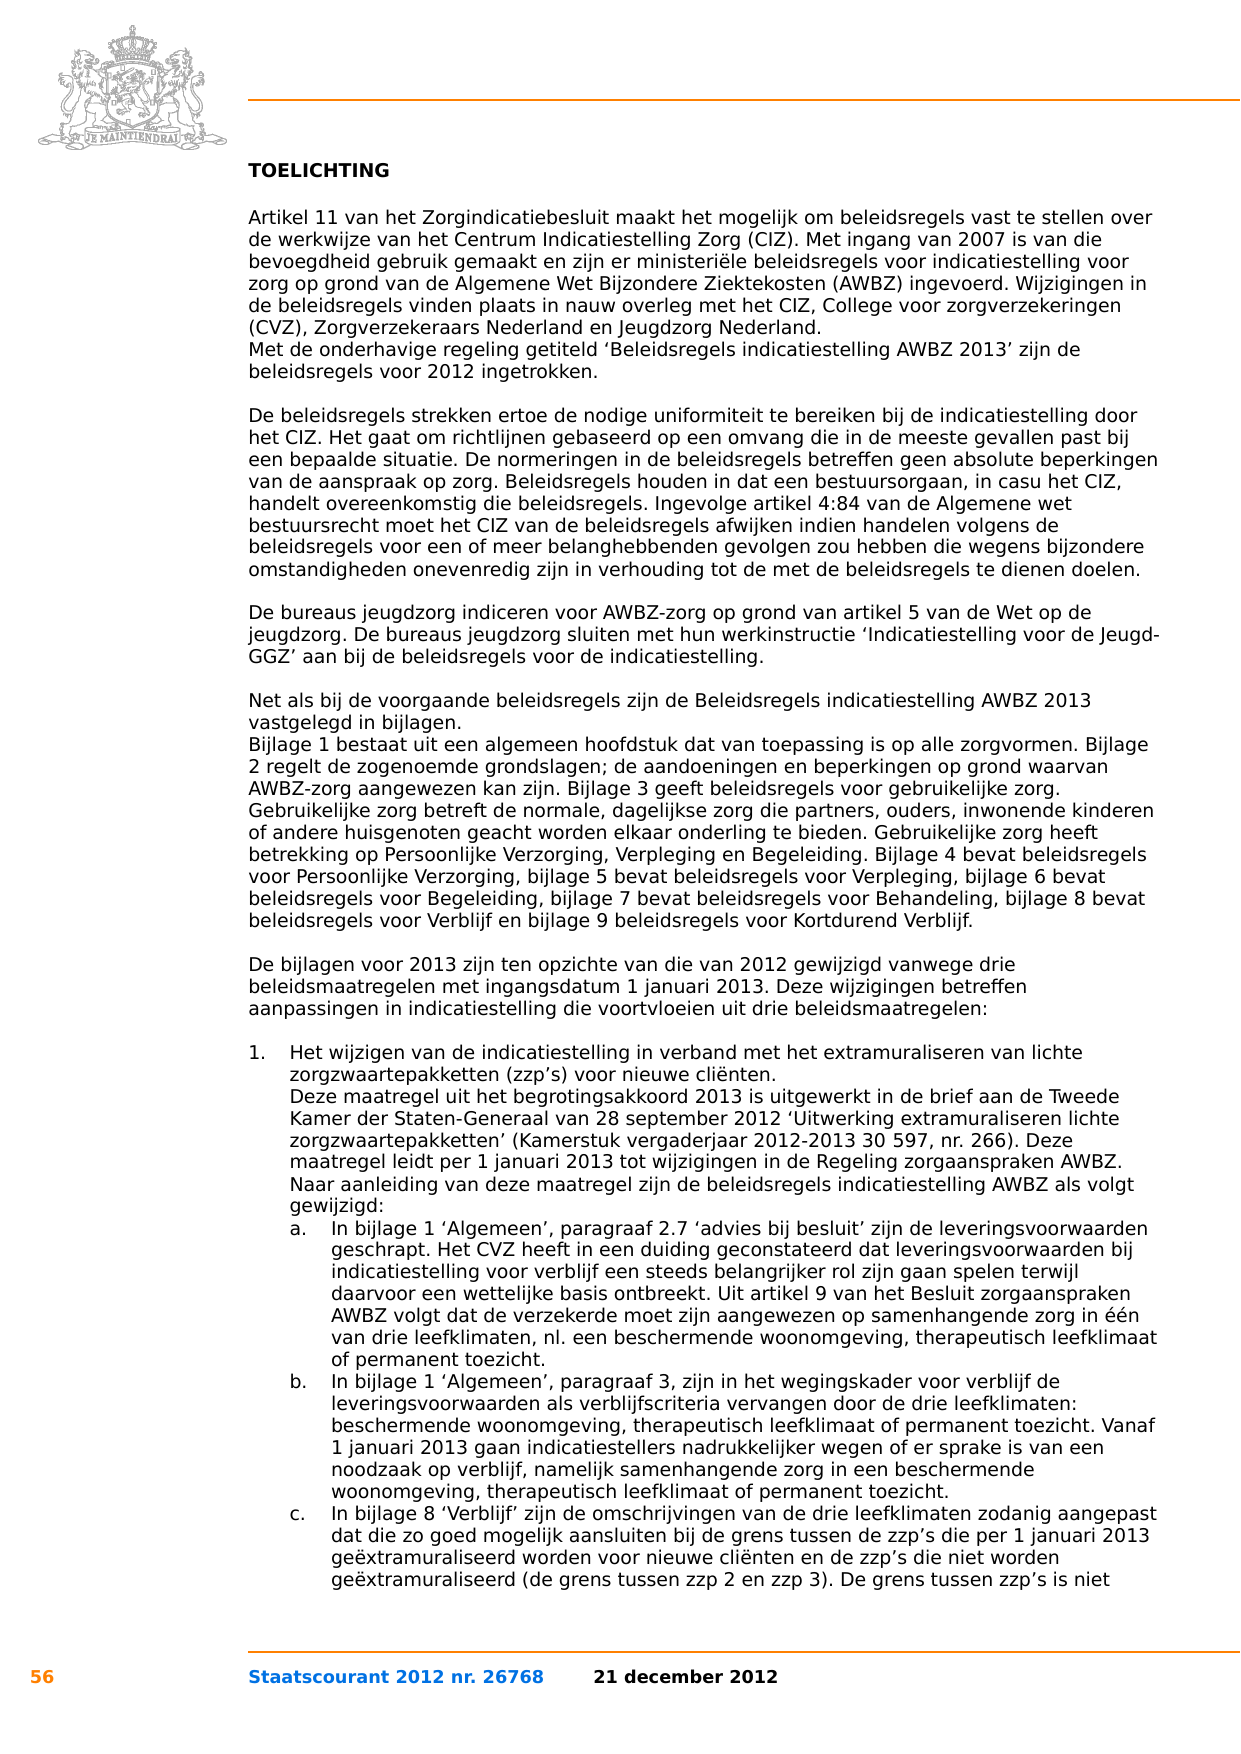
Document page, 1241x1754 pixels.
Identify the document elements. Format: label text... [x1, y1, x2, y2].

text a. In bijlage 1 ‘Algemeen’, paragraaf 2.7 ‘advies bij besluit’ zijn de leveringsvoorwaarden geschrapt. Het CVZ heeft in een duiding geconstateerd dat leveringsvoorwaarden bij indicatiestelling voor verblijf een steeds belangrijker rol zijn gaan spelen terwijl daarvoor een wettelijke basis ontbreekt. Uit artikel 9 van het Besluit zorgaanspraken AWBZ volgt dat de verzekerde moet zijn aangewezen op samenhangende zorg in één van drie leefklimaten, nl. een beschermende woonomgeving, therapeutisch leefklimaat of permanent toezicht. [289, 1217, 1163, 1371]
subtitle TOELICHTING [248, 160, 1163, 182]
picture [38, 25, 227, 150]
text Met de onderhavige regeling getiteld ‘Beleidsregels indicatiestelling AWBZ 2013’ zijn de beleidsregels voor 2012 ingetrokken. [248, 339, 1163, 383]
text Artikel 11 van het Zorgindicatiebesluit maakt het mogelijk om beleidsregels vast te stellen over de werkwijze van het Centrum Indicatiestelling Zorg (CIZ). Met ingang van 2007 is van die bevoegdheid gebruik gemaakt en zijn er ministeriële beleidsregels voor indicatiestelling voor zorg op grond van de Algemene Wet Bijzondere Ziektekosten (AWBZ) ingevoerd. Wijzigingen in de beleidsregels vinden plaats in nauw overleg met het CIZ, College voor zorgverzekeringen (CVZ), Zorgverzekeraars Nederland en Jeugdzorg Nederland. [248, 207, 1163, 339]
text De bureaus jeugdzorg indiceren voor AWBZ-zorg op grond van artikel 5 van de Wet op de jeugdzorg. De bureaus jeugdzorg sluiten met hun werkinstructie ‘Indicatiestelling voor de Jeugd-GGZ’ aan bij de beleidsregels voor de indicatiestelling. [248, 602, 1163, 668]
text 1. Het wijzigen van de indicatiestelling in verband met het extramuraliseren van lichte zorgzwaartepakketten (zzp’s) voor nieuwe cliënten. [248, 1042, 1163, 1086]
text De bijlagen voor 2013 zijn ten opzichte van die van 2012 gewijzigd vanwege drie beleidsmaatregelen met ingangsdatum 1 januari 2013. Deze wijzigingen betreffen aanpassingen in indicatiestelling die voortvloeien uit drie beleidsmaatregelen: [248, 954, 1163, 1020]
text Bijlage 1 bestaat uit een algemeen hoofdstuk dat van toepassing is op alle zorgvormen. Bijlage 2 regelt de zogenoemde grondslagen; de aandoeningen en beperkingen op grond waarvan AWBZ-zorg aangewezen kan zijn. Bijlage 3 geeft beleidsregels voor gebruikelijke zorg. Gebruikelijke zorg betreft de normale, dagelijkse zorg die partners, ouders, inwonende kinderen of andere huisgenoten geacht worden elkaar onderling te bieden. Gebruikelijke zorg heeft betrekking op Persoonlijke Verzorging, Verpleging en Begeleiding. Bijlage 4 bevat beleidsregels voor Persoonlijke Verzorging, bijlage 5 bevat beleidsregels voor Verpleging, bijlage 6 bevat beleidsregels voor Begeleiding, bijlage 7 bevat beleidsregels voor Behandeling, bijlage 8 bevat beleidsregels voor Verblijf en bijlage 9 beleidsregels voor Kortdurend Verblijf. [248, 734, 1163, 932]
text c. In bijlage 8 ‘Verblijf’ zijn de omschrijvingen van de drie leefklimaten zodanig aangepast dat die zo goed mogelijk aansluiten bij de grens tussen de zzp’s die per 1 januari 2013 geëxtramuraliseerd worden voor nieuwe cliënten en de zzp’s die niet worden geëxtramuraliseerd (de grens tussen zzp 2 en zzp 3). De grens tussen zzp’s is niet [289, 1503, 1163, 1591]
text Net als bij de voorgaande beleidsregels zijn de Beleidsregels indicatiestelling AWBZ 2013 vastgelegd in bijlagen. [248, 690, 1163, 734]
text De beleidsregels strekken ertoe de nodige uniformiteit te bereiken bij de indicatiestelling door het CIZ. Het gaat om richtlijnen gebaseerd op een omvang die in de meeste gevallen past bij een bepaalde situatie. De normeringen in de beleidsregels betreffen geen absolute beperkingen van de aanspraak op zorg. Beleidsregels houden in dat een bestuursorgaan, in casu het CIZ, handelt overeenkomstig die beleidsregels. Ingevolge artikel 4:84 van de Algemene wet bestuursrecht moet het CIZ van de beleidsregels afwijken indien handelen volgens de beleidsregels voor een of meer belanghebbenden gevolgen zou hebben die wegens bijzondere omstandigheden onevenredig zijn in verhouding tot de met de beleidsregels te dienen doelen. [248, 404, 1163, 580]
text b. In bijlage 1 ‘Algemeen’, paragraaf 3, zijn in het wegingskader voor verblijf de leveringsvoorwaarden als verblijfscriteria vervangen door de drie leefklimaten: beschermende woonomgeving, therapeutisch leefklimaat of permanent toezicht. Vanaf 1 januari 2013 gaan indicatiestellers nadrukkelijker wegen of er sprake is van een noodzaak op verblijf, namelijk samenhangende zorg in een beschermende woonomgeving, therapeutisch leefklimaat of permanent toezicht. [289, 1371, 1163, 1503]
text Deze maatregel uit het begrotingsakkoord 2013 is uitgewerkt in de brief aan de Tweede Kamer der Staten-Generaal van 28 september 2012 ‘Uitwerking extramuraliseren lichte zorgzwaartepakketten’ (Kamerstuk vergaderjaar 2012-2013 30 597, nr. 266). Deze maatregel leidt per 1 januari 2013 tot wijzigingen in de Regeling zorgaanspraken AWBZ. Naar aanleiding van deze maatregel zijn de beleidsregels indicatiestelling AWBZ als volgt gewijzigd: [289, 1086, 1163, 1217]
